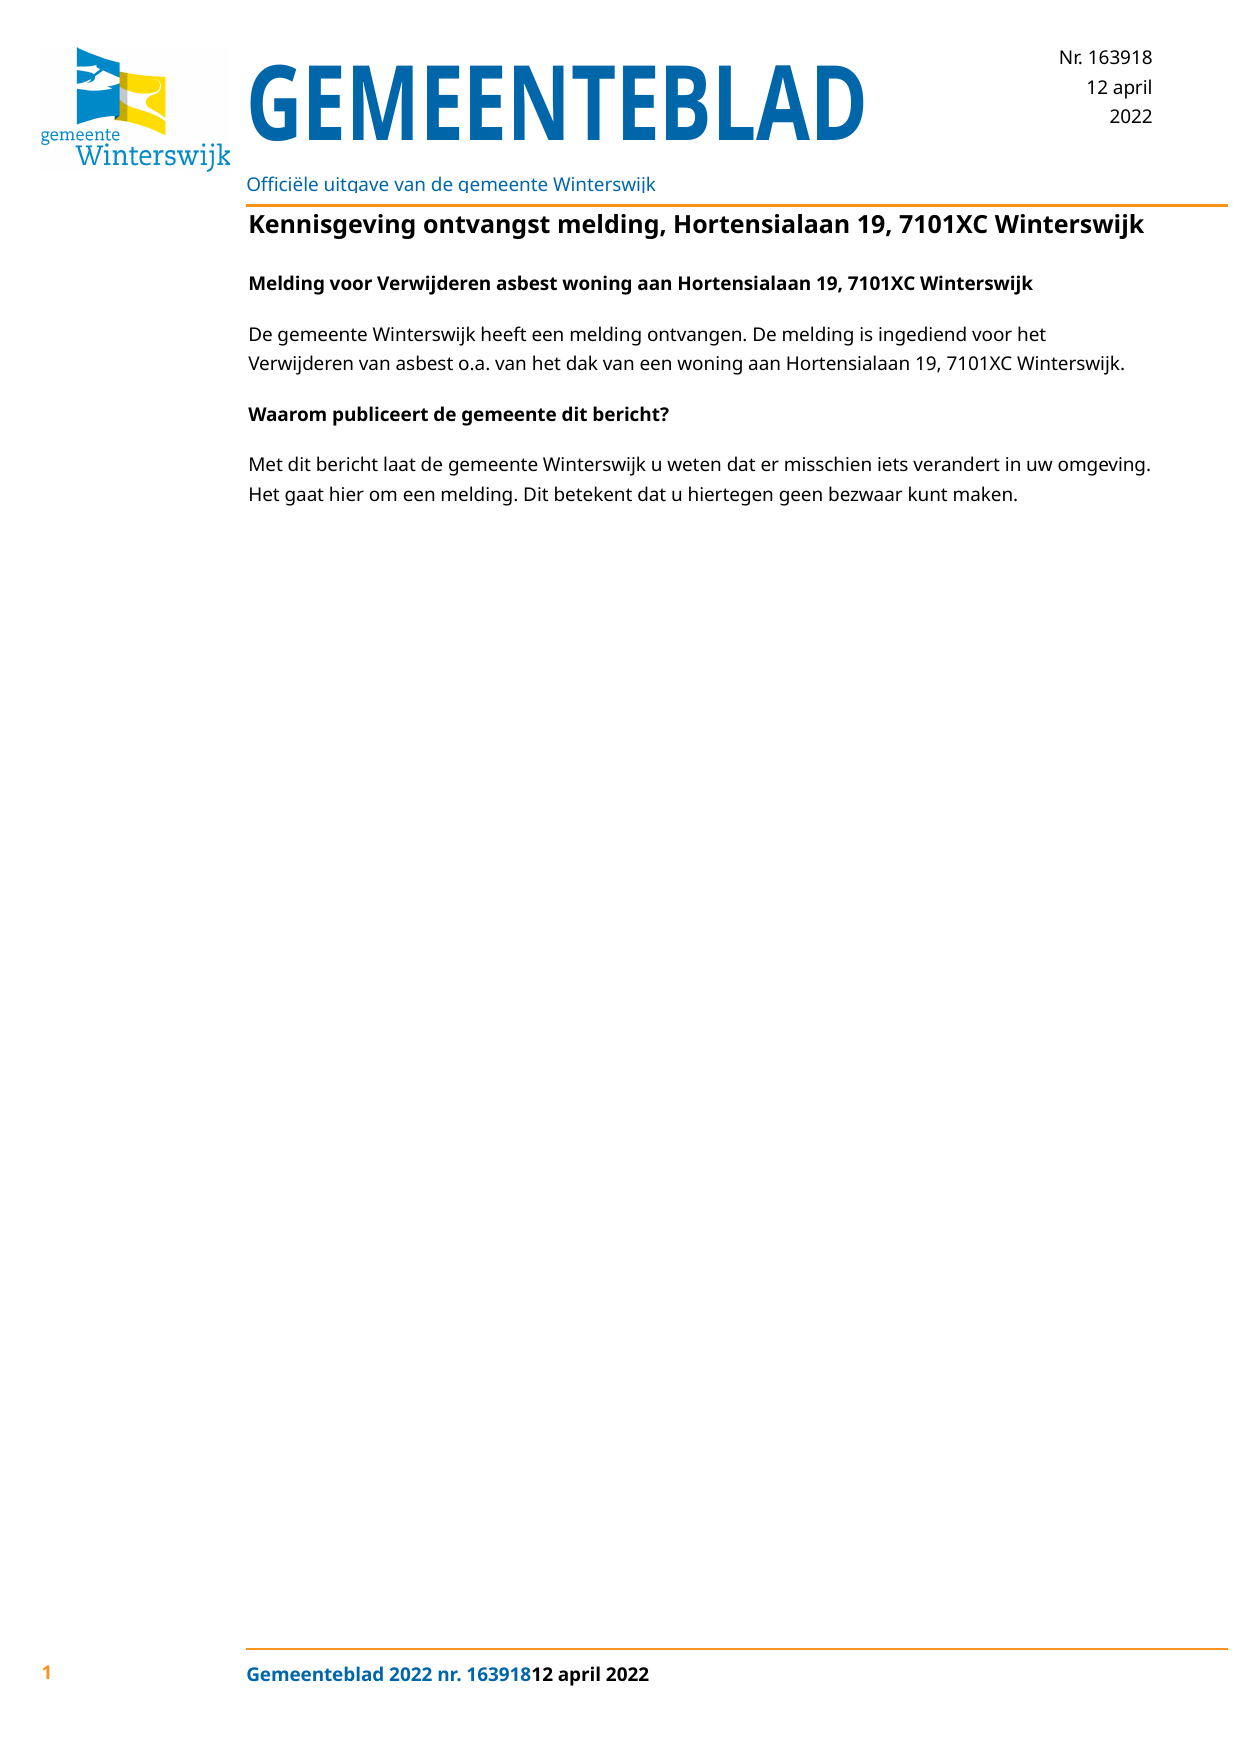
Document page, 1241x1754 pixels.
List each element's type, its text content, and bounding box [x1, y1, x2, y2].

picture [41, 47, 231, 172]
text Waarom publiceert de gemeente dit bericht? [248, 401, 1152, 426]
text De gemeente Winterswijk heeft een melding ontvangen. De melding is ingediend voor het Verwijderen van asbest o.a. van het dak van een woning aan Hortensialaan 19, 7101XC Winterswijk. [248, 321, 1152, 376]
text Melding voor Verwijderen asbest woning aan Hortensialaan 19, 7101XC Winterswijk [248, 270, 1152, 296]
text Kennisgeving ontvangst melding, Hortensialaan 19, 7101XC Winterswijk [248, 207, 1152, 241]
text Met dit bericht laat de gemeente Winterswijk u weten dat er misschien iets verandert in uw omgeving. Het gaat hier om een melding. Dit betekent dat u hiertegen geen bezwaar kunt maken. [248, 451, 1152, 506]
picture [225, 153, 231, 162]
